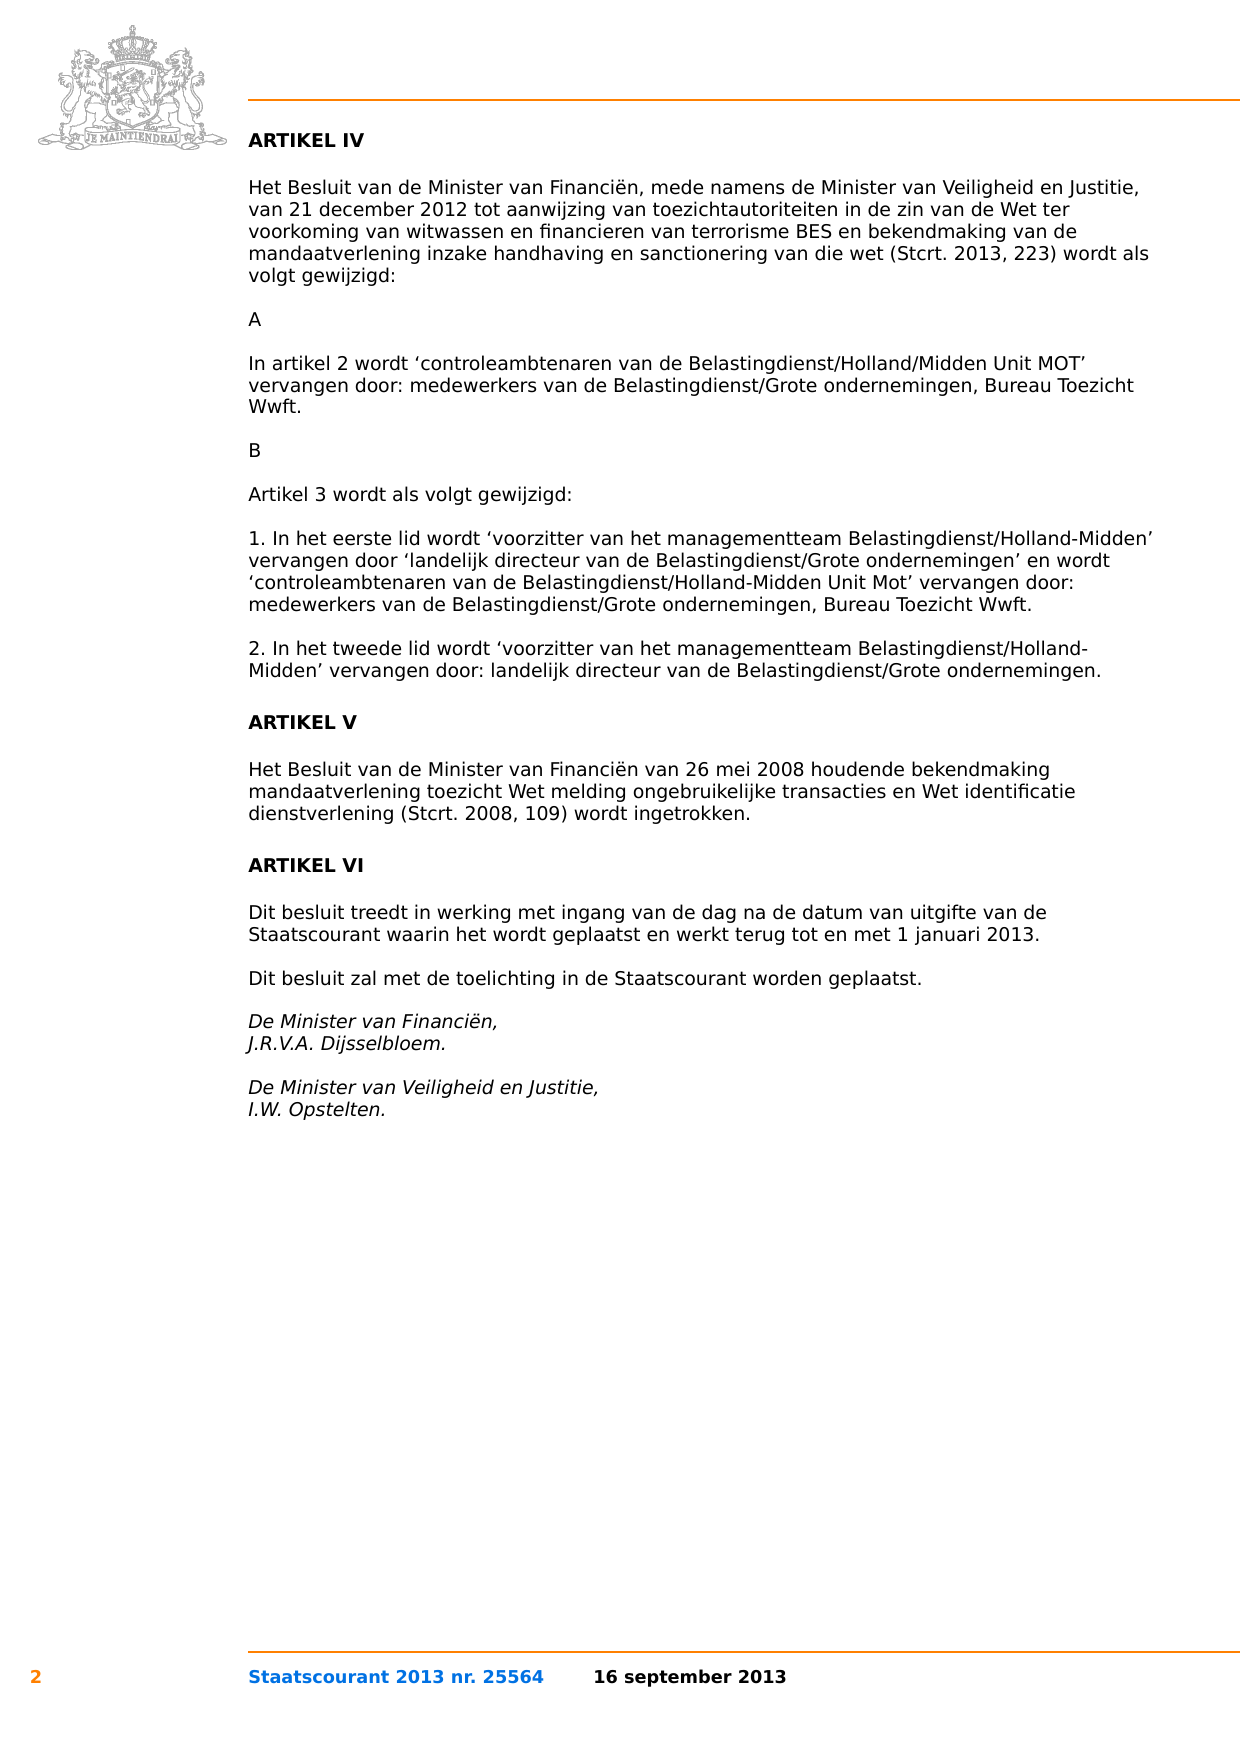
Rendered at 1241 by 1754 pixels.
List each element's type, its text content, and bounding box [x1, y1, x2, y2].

subtitle ARTIKEL VI [248, 855, 1163, 877]
text De Minister van Financiën, J.R.V.A. Dijsselbloem. [248, 1011, 1163, 1055]
text 2. In het tweede lid wordt ‘voorzitter van het managementteam Belastingdienst/Holland-Midden’ vervangen door: landelijk directeur van de Belastingdienst/Grote ondernemingen. [248, 638, 1163, 682]
text De Minister van Veiligheid en Justitie, I.W. Opstelten. [248, 1077, 1163, 1121]
subtitle ARTIKEL IV [248, 130, 1163, 152]
text In artikel 2 wordt ‘controleambtenaren van de Belastingdienst/Holland/Midden Unit MOT’ vervangen door: medewerkers van de Belastingdienst/Grote ondernemingen, Bureau Toezicht Wwft. [248, 352, 1163, 418]
text Dit besluit zal met de toelichting in de Staatscourant worden geplaatst. [248, 967, 1163, 989]
text Artikel 3 wordt als volgt gewijzigd: [248, 484, 1163, 506]
subtitle ARTIKEL V [248, 712, 1163, 734]
text Het Besluit van de Minister van Financiën van 26 mei 2008 houdende bekendmaking mandaatverlening toezicht Wet melding ongebruikelijke transacties en Wet identificatie dienstverlening (Stcrt. 2008, 109) wordt ingetrokken. [248, 759, 1163, 825]
text A [248, 309, 1163, 331]
picture [38, 25, 227, 150]
text 1. In het eerste lid wordt ‘voorzitter van het managementteam Belastingdienst/Holland-Midden’ vervangen door ‘landelijk directeur van de Belastingdienst/Grote ondernemingen’ en wordt ‘controleambtenaren van de Belastingdienst/Holland-Midden Unit Mot’ vervangen door: medewerkers van de Belastingdienst/Grote ondernemingen, Bureau Toezicht Wwft. [248, 528, 1163, 616]
text B [248, 440, 1163, 462]
text Dit besluit treedt in werking met ingang van de dag na de datum van uitgifte van de Staatscourant waarin het wordt geplaatst en werkt terug tot en met 1 januari 2013. [248, 902, 1163, 946]
text Het Besluit van de Minister van Financiën, mede namens de Minister van Veiligheid en Justitie, van 21 december 2012 tot aanwijzing van toezichtautoriteiten in de zin van de Wet ter voorkoming van witwassen en financieren van terrorisme BES en bekendmaking van de mandaatverlening inzake handhaving en sanctionering van die wet (Stcrt. 2013, 223) wordt als volgt gewijzigd: [248, 177, 1163, 287]
